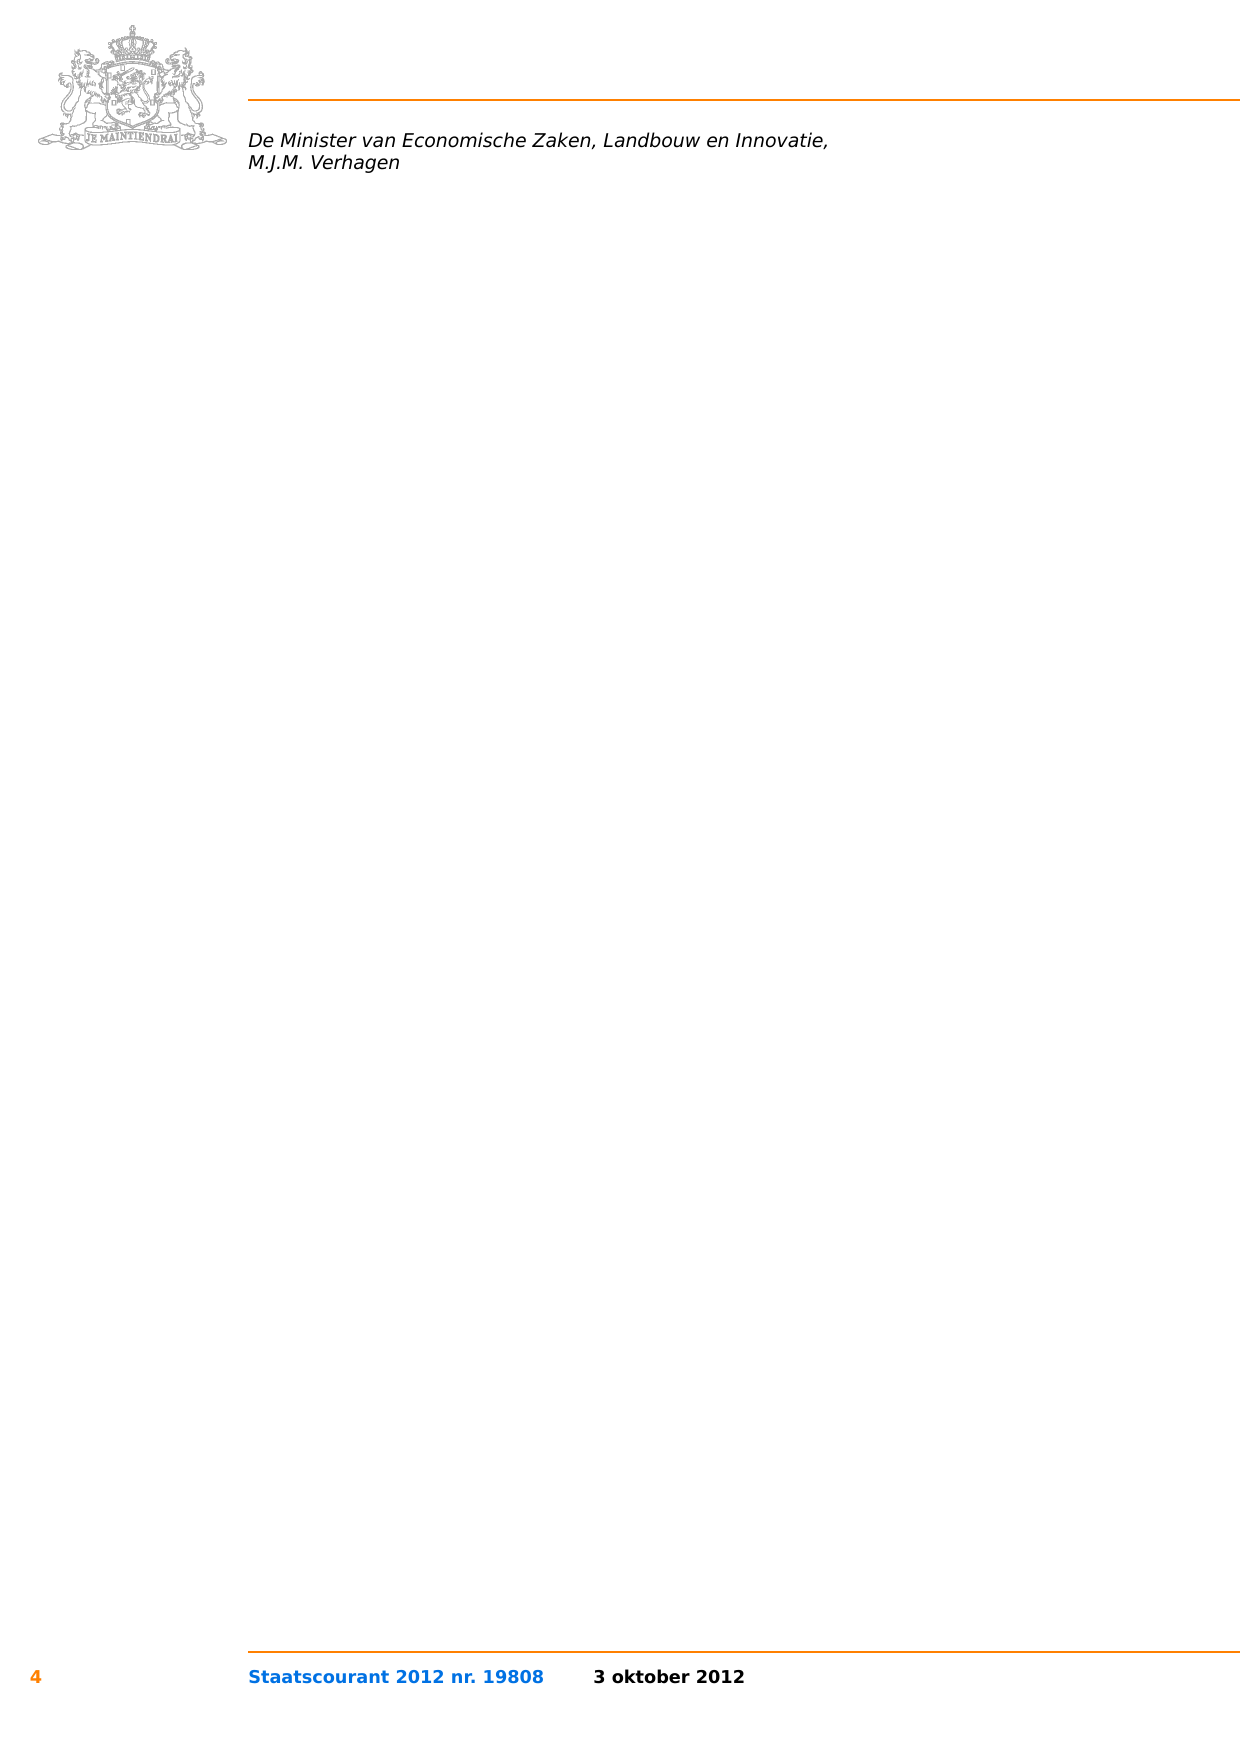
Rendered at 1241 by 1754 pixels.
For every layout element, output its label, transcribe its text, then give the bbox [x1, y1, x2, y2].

text De Minister van Economische Zaken, Landbouw en Innovatie, M.J.M. Verhagen [248, 130, 1163, 174]
picture [38, 25, 227, 150]
